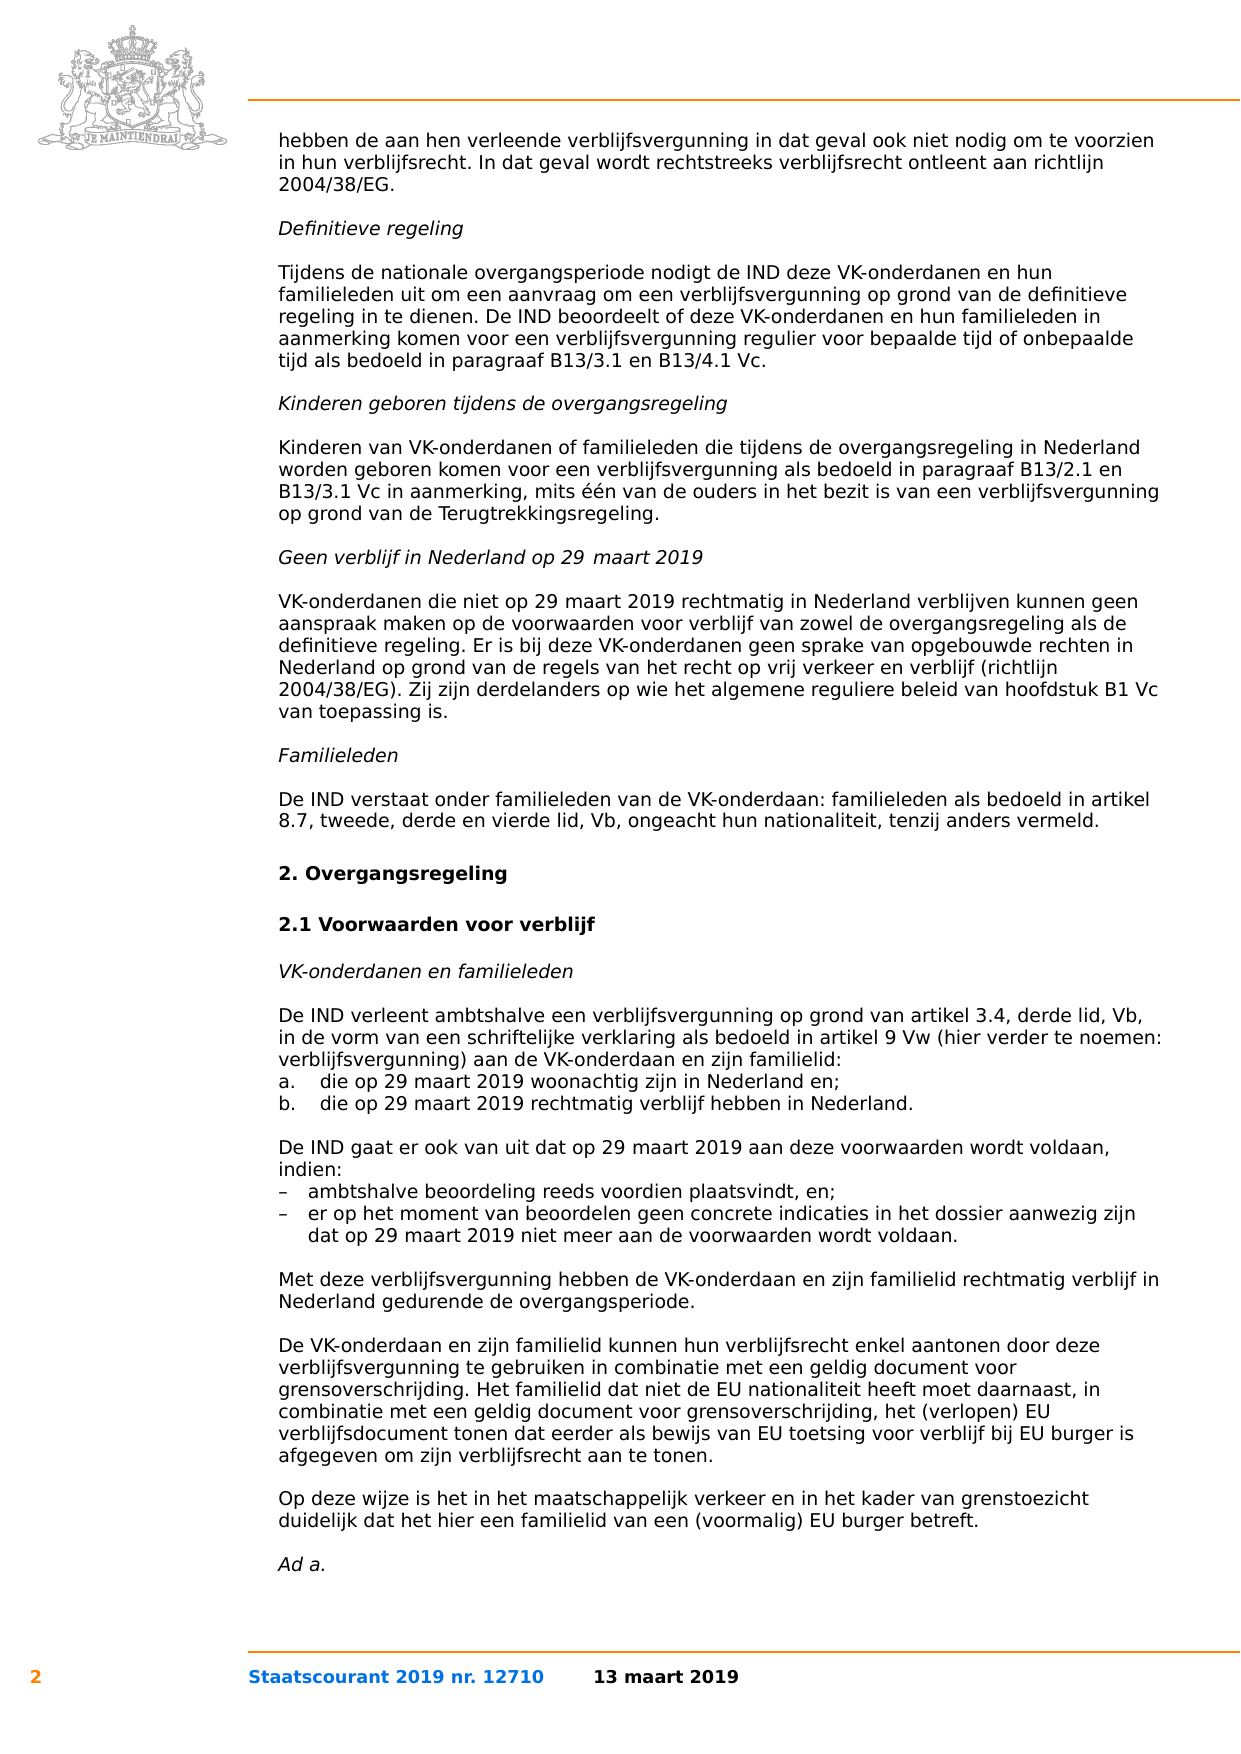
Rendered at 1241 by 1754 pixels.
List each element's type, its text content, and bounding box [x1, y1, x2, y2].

subtitle VK-onderdanen en familieleden [278, 961, 1163, 983]
picture [38, 25, 227, 150]
subtitle Kinderen geboren tijdens de overgangsregeling [278, 393, 1163, 415]
text Op deze wijze is het in het maatschappelijk verkeer en in het kader van grenstoezicht duidelijk dat het hier een familielid van een (voormalig) EU burger betreft. [278, 1488, 1163, 1532]
text De IND verstaat onder familieleden van de VK-onderdaan: familieleden als bedoeld in artikel 8.7, tweede, derde en vierde lid, Vb, ongeacht hun nationaliteit, tenzij anders vermeld. [278, 788, 1163, 832]
text Ad a. [278, 1554, 1163, 1576]
text hebben de aan hen verleende verblijfsvergunning in dat geval ook niet nodig om te voorzien in hun verblijfsrecht. In dat geval wordt rechtstreeks verblijfsrecht ontleent aan richtlijn 2004/38/EG. [278, 130, 1163, 196]
text De IND gaat er ook van uit dat op 29 maart 2019 aan deze voorwaarden wordt voldaan, indien: [278, 1137, 1163, 1181]
text De VK-onderdaan en zijn familielid kunnen hun verblijfsrecht enkel aantonen door deze verblijfsvergunning te gebruiken in combinatie met een geldig document voor grensoverschrijding. Het familielid dat niet de EU nationaliteit heeft moet daarnaast, in combinatie met een geldig document voor grensoverschrijding, het (verlopen) EU verblijfsdocument tonen dat eerder als bewijs van EU toetsing voor verblijf bij EU burger is afgegeven om zijn verblijfsrecht aan te tonen. [278, 1334, 1163, 1466]
subtitle 2.1 Voorwaarden voor verblijf [278, 914, 1163, 936]
text – ambtshalve beoordeling reeds voordien plaatsvindt, en; [278, 1181, 1163, 1203]
text Met deze verblijfsvergunning hebben de VK-onderdaan en zijn familielid rechtmatig verblijf in Nederland gedurende de overgangsperiode. [278, 1269, 1163, 1313]
text – er op het moment van beoordelen geen concrete indicaties in het dossier aanwezig zijn dat op 29 maart 2019 niet meer aan de voorwaarden wordt voldaan. [278, 1203, 1163, 1247]
subtitle Definitieve regeling [278, 218, 1163, 240]
text De IND verleent ambtshalve een verblijfsvergunning op grond van artikel 3.4, derde lid, Vb, in de vorm van een schriftelijke verklaring als bedoeld in artikel 9 Vw (hier verder te noemen: verblijfsvergunning) aan de VK-onderdaan en zijn familielid: [278, 1005, 1163, 1071]
text Tijdens de nationale overgangsperiode nodigt de IND deze VK-onderdanen en hun familieleden uit om een aanvraag om een verblijfsvergunning op grond van de definitieve regeling in te dienen. De IND beoordeelt of deze VK-onderdanen en hun familieleden in aanmerking komen voor een verblijfsvergunning regulier voor bepaalde tijd of onbepaalde tijd als bedoeld in paragraaf B13/3.1 en B13/4.1 Vc. [278, 262, 1163, 371]
text VK-onderdanen die niet op 29 maart 2019 rechtmatig in Nederland verblijven kunnen geen aanspraak maken op de voorwaarden voor verblijf van zowel de overgangsregeling als de definitieve regeling. Er is bij deze VK-onderdanen geen sprake van opgebouwde rechten in Nederland op grond van de regels van het recht op vrij verkeer en verblijf (richtlijn 2004/38/EG). Zij zijn derdelanders op wie het algemene reguliere beleid van hoofdstuk B1 Vc van toepassing is. [278, 591, 1163, 723]
subtitle Geen verblijf in Nederland op 29 maart 2019 [278, 547, 1163, 569]
text b. die op 29 maart 2019 rechtmatig verblijf hebben in Nederland. [278, 1093, 1163, 1115]
subtitle 2. Overgangsregeling [278, 862, 1163, 884]
subtitle Familieleden [278, 744, 1163, 767]
text Kinderen van VK-onderdanen of familieleden die tijdens de overgangsregeling in Nederland worden geboren komen voor een verblijfsvergunning als bedoeld in paragraaf B13/2.1 en B13/3.1 Vc in aanmerking, mits één van de ouders in het bezit is van een verblijfsvergunning op grond van de Terugtrekkingsregeling. [278, 437, 1163, 525]
text a. die op 29 maart 2019 woonachtig zijn in Nederland en; [278, 1071, 1163, 1093]
